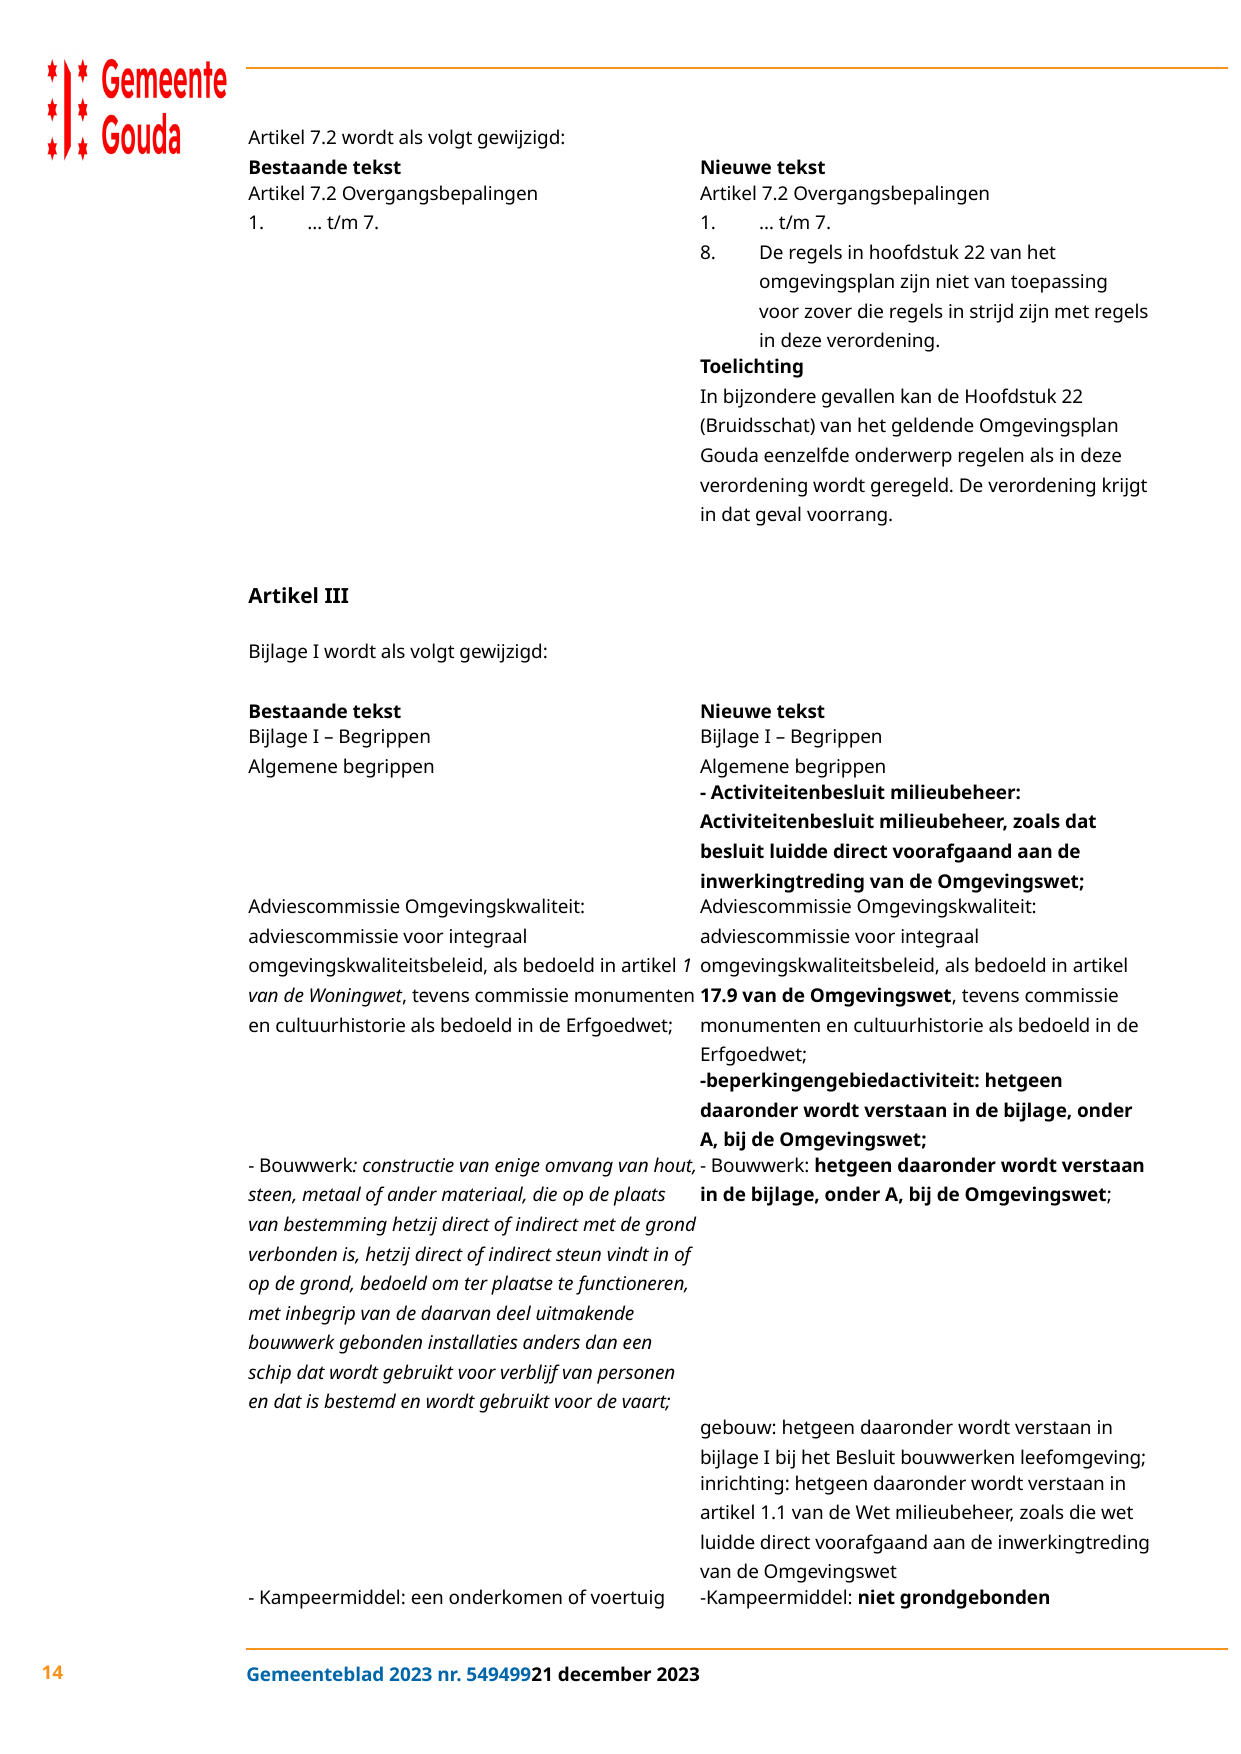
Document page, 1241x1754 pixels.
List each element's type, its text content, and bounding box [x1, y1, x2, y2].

table_cell Bijlage I – Begrippen Algemene begrippen [700, 724, 1152, 779]
table_cell [248, 1415, 700, 1470]
table_cell inrichting: hetgeen daaronder wordt verstaan in artikel 1.1 van de Wet milieubeheer, zoals die wet luidde direct voorafgaand aan de inwerkingtreding van de Omgevingswet [700, 1470, 1152, 1584]
text Bijlage I wordt als volgt gewijzigd: [248, 639, 1152, 664]
table_cell Toelichting In bijzondere gevallen kan de Hoofdstuk 22 (Bruidsschat) van het geldende Omgevingsplan Gouda eenzelfde onderwerp regelen als in deze verordening wordt geregeld. De verordening krijgt in dat geval voorrang. [700, 354, 1152, 527]
table_cell - Bouwwerk: constructie van enige omvang van hout, steen, metaal of ander materiaal, die op de plaats van bestemming hetzij direct of indirect met de grond verbonden is, hetzij direct of indirect steun vindt in of op de grond, bedoeld om ter plaatse te functioneren, met inbegrip van de daarvan deel uitmakende bouwwerk gebonden installaties anders dan een schip dat wordt gebruikt voor verblijf van personen en dat is bestemd en wordt gebruikt voor de vaart; [248, 1152, 700, 1414]
table_cell Artikel 7.2 Overgangsbepalingen … t/m 7. De regels in hoofdstuk 22 van het omgevingsplan zijn niet van toepassing voor zover die regels in strijd zijn met regels in deze verordening. [700, 180, 1152, 353]
table_cell -beperkingengebiedactiviteit: hetgeen daaronder wordt verstaan in de bijlage, onder A, bij de Omgevingswet; [700, 1067, 1152, 1152]
table_cell - Kampeermiddel: een onderkomen of voertuig [248, 1584, 700, 1610]
table_header Nieuwe tekst [700, 698, 1152, 724]
table_header Bestaande tekst [248, 154, 700, 180]
table_cell [248, 1067, 700, 1152]
table_header Bestaande tekst [248, 698, 700, 724]
table_cell Bijlage I – Begrippen Algemene begrippen [248, 724, 700, 779]
table_cell [248, 1470, 700, 1584]
text Artikel III [248, 581, 1152, 609]
table_cell - Activiteitenbesluit milieubeheer: Activiteitenbesluit milieubeheer, zoals dat besluit luidde direct voorafgaand aan de inwerkingtreding van de Omgevingswet; [700, 779, 1152, 893]
text Artikel 7.2 wordt als volgt gewijzigd: [248, 124, 1152, 150]
table_cell [248, 354, 700, 527]
table_header Nieuwe tekst [700, 154, 1152, 180]
table_cell [248, 779, 700, 893]
table_cell Adviescommissie Omgevingskwaliteit: adviescommissie voor integraal omgevingskwaliteitsbeleid, als bedoeld in artikel 1 van de Woningwet, tevens commissie monumenten en cultuurhistorie als bedoeld in de Erfgoedwet; [248, 894, 700, 1067]
table_cell -Kampeermiddel: niet grondgebonden [700, 1584, 1152, 1610]
table_cell - Bouwwerk: hetgeen daaronder wordt verstaan in de bijlage, onder A, bij de Omgevingswet; [700, 1152, 1152, 1414]
table_cell Artikel 7.2 Overgangsbepalingen … t/m 7. [248, 180, 700, 353]
table_cell gebouw: hetgeen daaronder wordt verstaan in bijlage I bij het Besluit bouwwerken leefomgeving; [700, 1415, 1152, 1470]
table_cell Adviescommissie Omgevingskwaliteit: adviescommissie voor integraal omgevingskwaliteitsbeleid, als bedoeld in artikel 17.9 van de Omgevingswet, tevens commissie monumenten en cultuurhistorie als bedoeld in de Erfgoedwet; [700, 894, 1152, 1067]
picture [41, 47, 231, 172]
